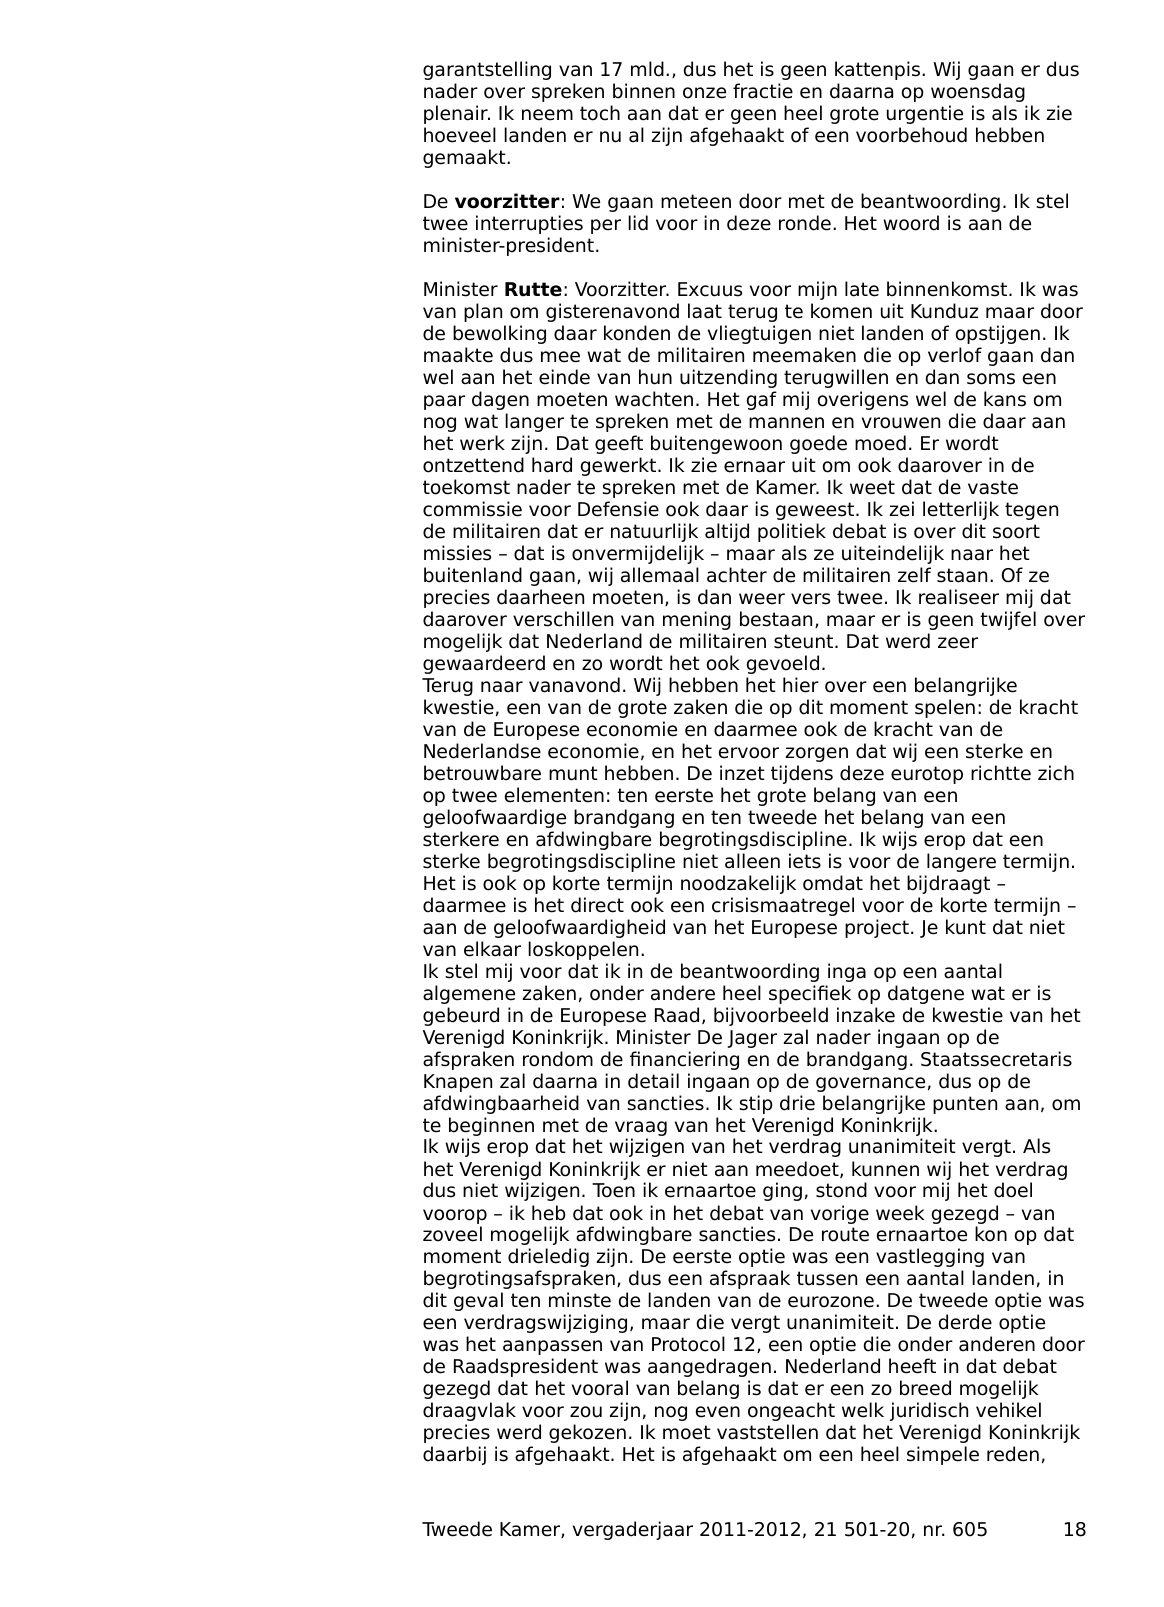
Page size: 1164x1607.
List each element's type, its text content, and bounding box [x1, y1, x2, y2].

text garantstelling van 17 mld., dus het is geen kattenpis. Wij gaan er dus nader over spreken binnen onze fractie en daarna op woensdag plenair. Ik neem toch aan dat er geen heel grote urgentie is als ik zie hoeveel landen er nu al zijn afgehaakt of een voorbehoud hebben gemaakt. [422, 59, 1087, 169]
text Ik wijs erop dat het wijzigen van het verdrag unanimiteit vergt. Als het Verenigd Koninkrijk er niet aan meedoet, kunnen wij het verdrag dus niet wijzigen. Toen ik ernaartoe ging, stond voor mij het doel voorop – ik heb dat ook in het debat van vorige week gezegd – van zoveel mogelijk afdwingbare sancties. De route ernaartoe kon op dat moment drieledig zijn. De eerste optie was een vastlegging van begrotingsafspraken, dus een afspraak tussen een aantal landen, in dit geval ten minste de landen van de eurozone. De tweede optie was een verdragswijziging, maar die vergt unanimiteit. De derde optie was het aanpassen van Protocol 12, een optie die onder anderen door de Raadspresident was aangedragen. Nederland heeft in dat debat gezegd dat het vooral van belang is dat er een zo breed mogelijk draagvlak voor zou zijn, nog even ongeacht welk juridisch vehikel precies werd gekozen. Ik moet vaststellen dat het Verenigd Koninkrijk daarbij is afgehaakt. Het is afgehaakt om een heel simpele reden, [422, 1136, 1087, 1466]
text Ik stel mij voor dat ik in de beantwoording inga op een aantal algemene zaken, onder andere heel specifiek op datgene wat er is gebeurd in de Europese Raad, bijvoorbeeld inzake de kwestie van het Verenigd Koninkrijk. Minister De Jager zal nader ingaan op de afspraken rondom de financiering en de brandgang. Staatssecretaris Knapen zal daarna in detail ingaan op de governance, dus op de afdwingbaarheid van sancties. Ik stip drie belangrijke punten aan, om te beginnen met de vraag van het Verenigd Koninkrijk. [422, 961, 1087, 1136]
text Minister Rutte: Voorzitter. Excuus voor mijn late binnenkomst. Ik was van plan om gisterenavond laat terug te komen uit Kunduz maar door de bewolking daar konden de vliegtuigen niet landen of opstijgen. Ik maakte dus mee wat de militairen meemaken die op verlof gaan dan wel aan het einde van hun uitzending terugwillen en dan soms een paar dagen moeten wachten. Het gaf mij overigens wel de kans om nog wat langer te spreken met de mannen en vrouwen die daar aan het werk zijn. Dat geeft buitengewoon goede moed. Er wordt ontzettend hard gewerkt. Ik zie ernaar uit om ook daarover in de toekomst nader te spreken met de Kamer. Ik weet dat de vaste commissie voor Defensie ook daar is geweest. Ik zei letterlijk tegen de militairen dat er natuurlijk altijd politiek debat is over dit soort missies – dat is onvermijdelijk – maar als ze uiteindelijk naar het buitenland gaan, wij allemaal achter de militairen zelf staan. Of ze precies daarheen moeten, is dan weer vers twee. Ik realiseer mij dat daarover verschillen van mening bestaan, maar er is geen twijfel over mogelijk dat Nederland de militairen steunt. Dat werd zeer gewaardeerd en zo wordt het ook gevoeld. [422, 279, 1087, 675]
text Terug naar vanavond. Wij hebben het hier over een belangrijke kwestie, een van de grote zaken die op dit moment spelen: de kracht van de Europese economie en daarmee ook de kracht van de Nederlandse economie, en het ervoor zorgen dat wij een sterke en betrouwbare munt hebben. De inzet tijdens deze eurotop richtte zich op twee elementen: ten eerste het grote belang van een geloofwaardige brandgang en ten tweede het belang van een sterkere en afdwingbare begrotingsdiscipline. Ik wijs erop dat een sterke begrotingsdiscipline niet alleen iets is voor de langere termijn. Het is ook op korte termijn noodzakelijk omdat het bijdraagt – daarmee is het direct ook een crisismaatregel voor de korte termijn – aan de geloofwaardigheid van het Europese project. Je kunt dat niet van elkaar loskoppelen. [422, 675, 1087, 961]
text De voorzitter: We gaan meteen door met de beantwoording. Ik stel twee interrupties per lid voor in deze ronde. Het woord is aan de minister-president. [422, 191, 1087, 257]
